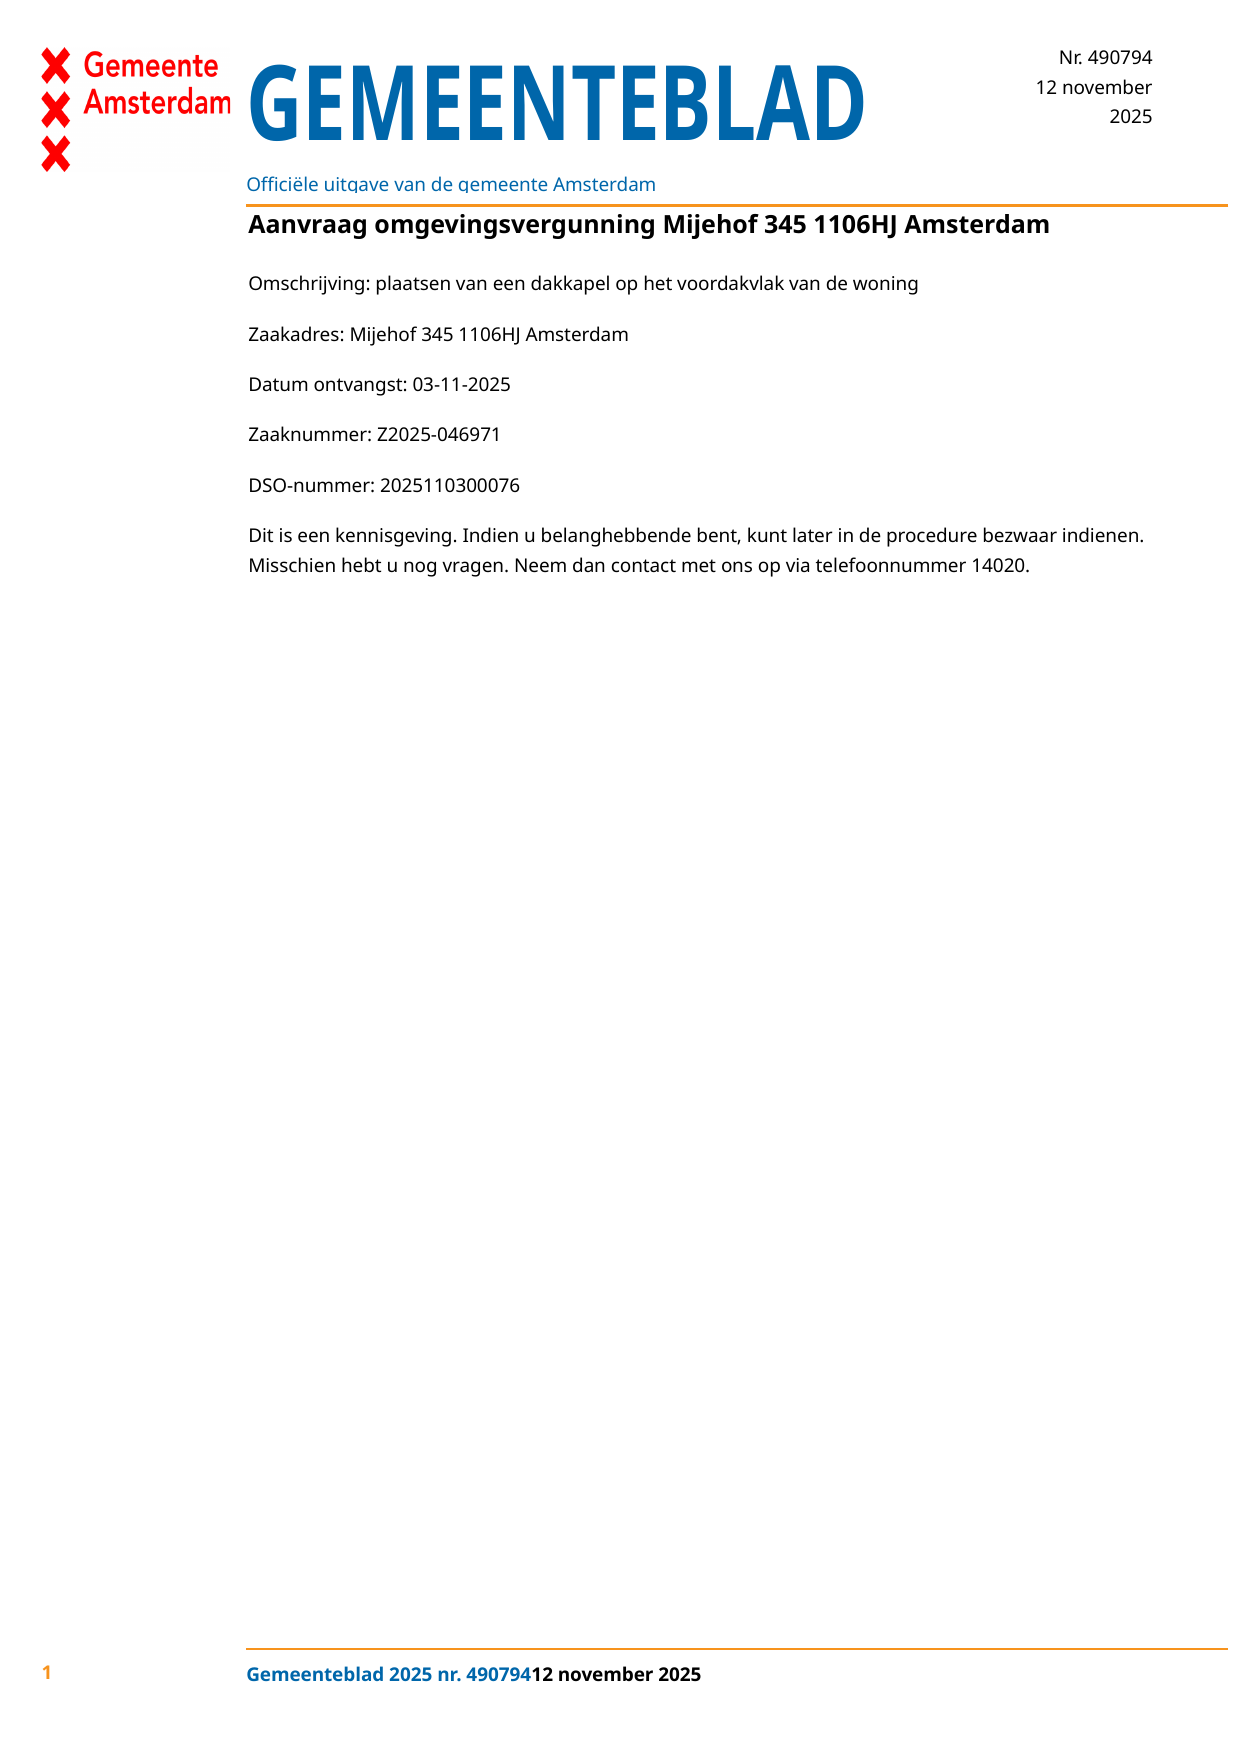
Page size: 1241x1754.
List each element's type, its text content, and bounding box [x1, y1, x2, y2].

text Zaaknummer: Z2025-046971 [248, 422, 1152, 447]
text Datum ontvangst: 03-11-2025 [248, 371, 1152, 397]
picture [41, 47, 231, 172]
text Aanvraag omgevingsvergunning Mijehof 345 1106HJ Amsterdam [248, 207, 1152, 241]
text Zaakadres: Mijehof 345 1106HJ Amsterdam [248, 321, 1152, 346]
text DSO-nummer: 2025110300076 [248, 472, 1152, 498]
text Dit is een kennisgeving. Indien u belanghebbende bent, kunt later in de procedure bezwaar indienen. Misschien hebt u nog vragen. Neem dan contact met ons op via telefoonnummer 14020. [248, 522, 1152, 578]
text Omschrijving: plaatsen van een dakkapel op het voordakvlak van de woning [248, 270, 1152, 296]
